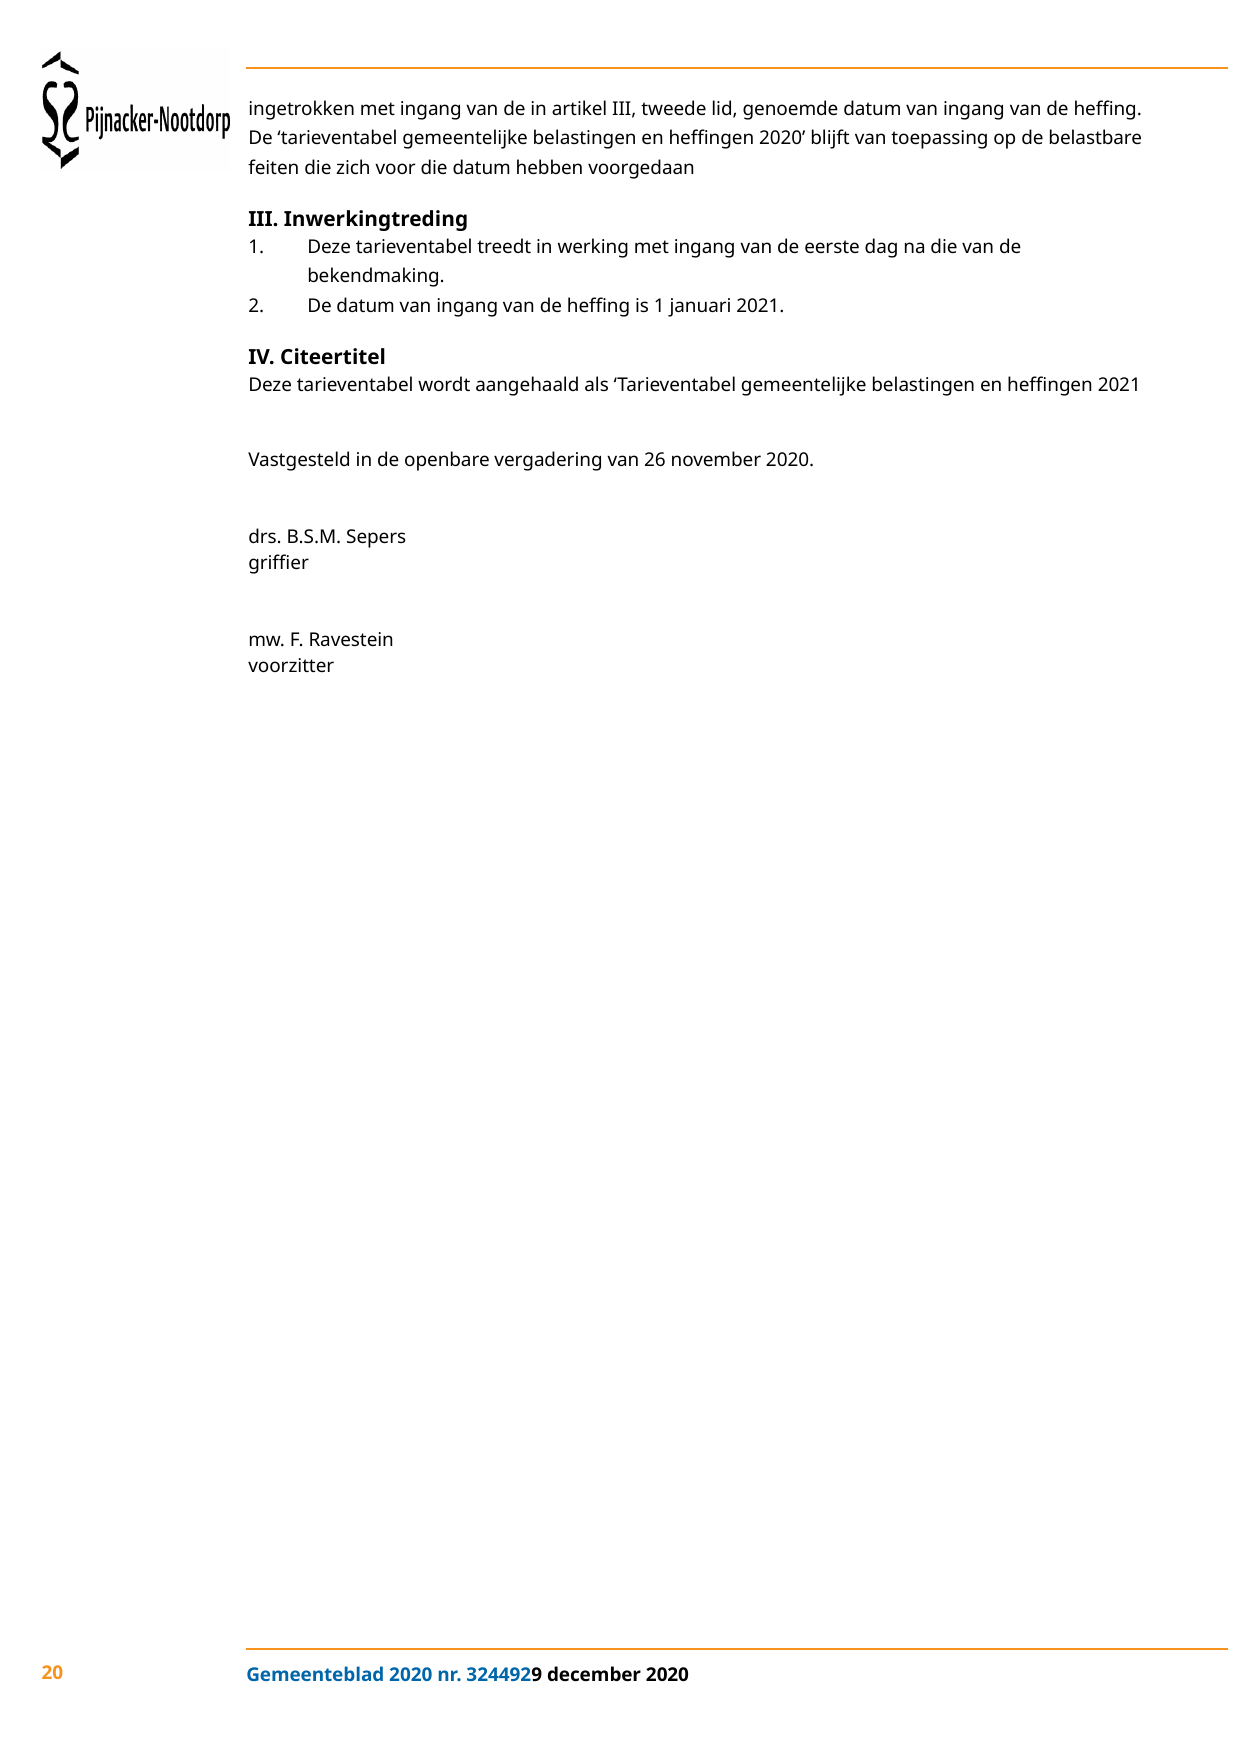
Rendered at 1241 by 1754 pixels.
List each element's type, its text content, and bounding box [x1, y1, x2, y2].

list Deze tarieventabel treedt in werking met ingang van de eerste dag na die van de bekendmaking. [248, 233, 1152, 288]
text griffier [248, 549, 1152, 575]
text mw. F. Ravestein [248, 626, 1152, 652]
text IV. Citeertitel [248, 342, 1152, 371]
picture [41, 47, 231, 172]
text drs. B.S.M. Sepers [248, 523, 1152, 549]
list De datum van ingang van de heffing is 1 januari 2021. [248, 292, 1152, 318]
text III. Inwerkingtreding [248, 204, 1152, 233]
text ingetrokken met ingang van de in artikel III, tweede lid, genoemde datum van ingang van de heffing. De ‘tarieventabel gemeentelijke belastingen en heffingen 2020’ blijft van toepassing op de belastbare feiten die zich voor die datum hebben voorgedaan [248, 95, 1152, 180]
text Deze tarieventabel wordt aangehaald als ‘Tarieventabel gemeentelijke belastingen en heffingen 2021 [248, 371, 1152, 397]
text Vastgesteld in de openbare vergadering van 26 november 2020. [248, 446, 1152, 472]
text voorzitter [248, 652, 1152, 678]
